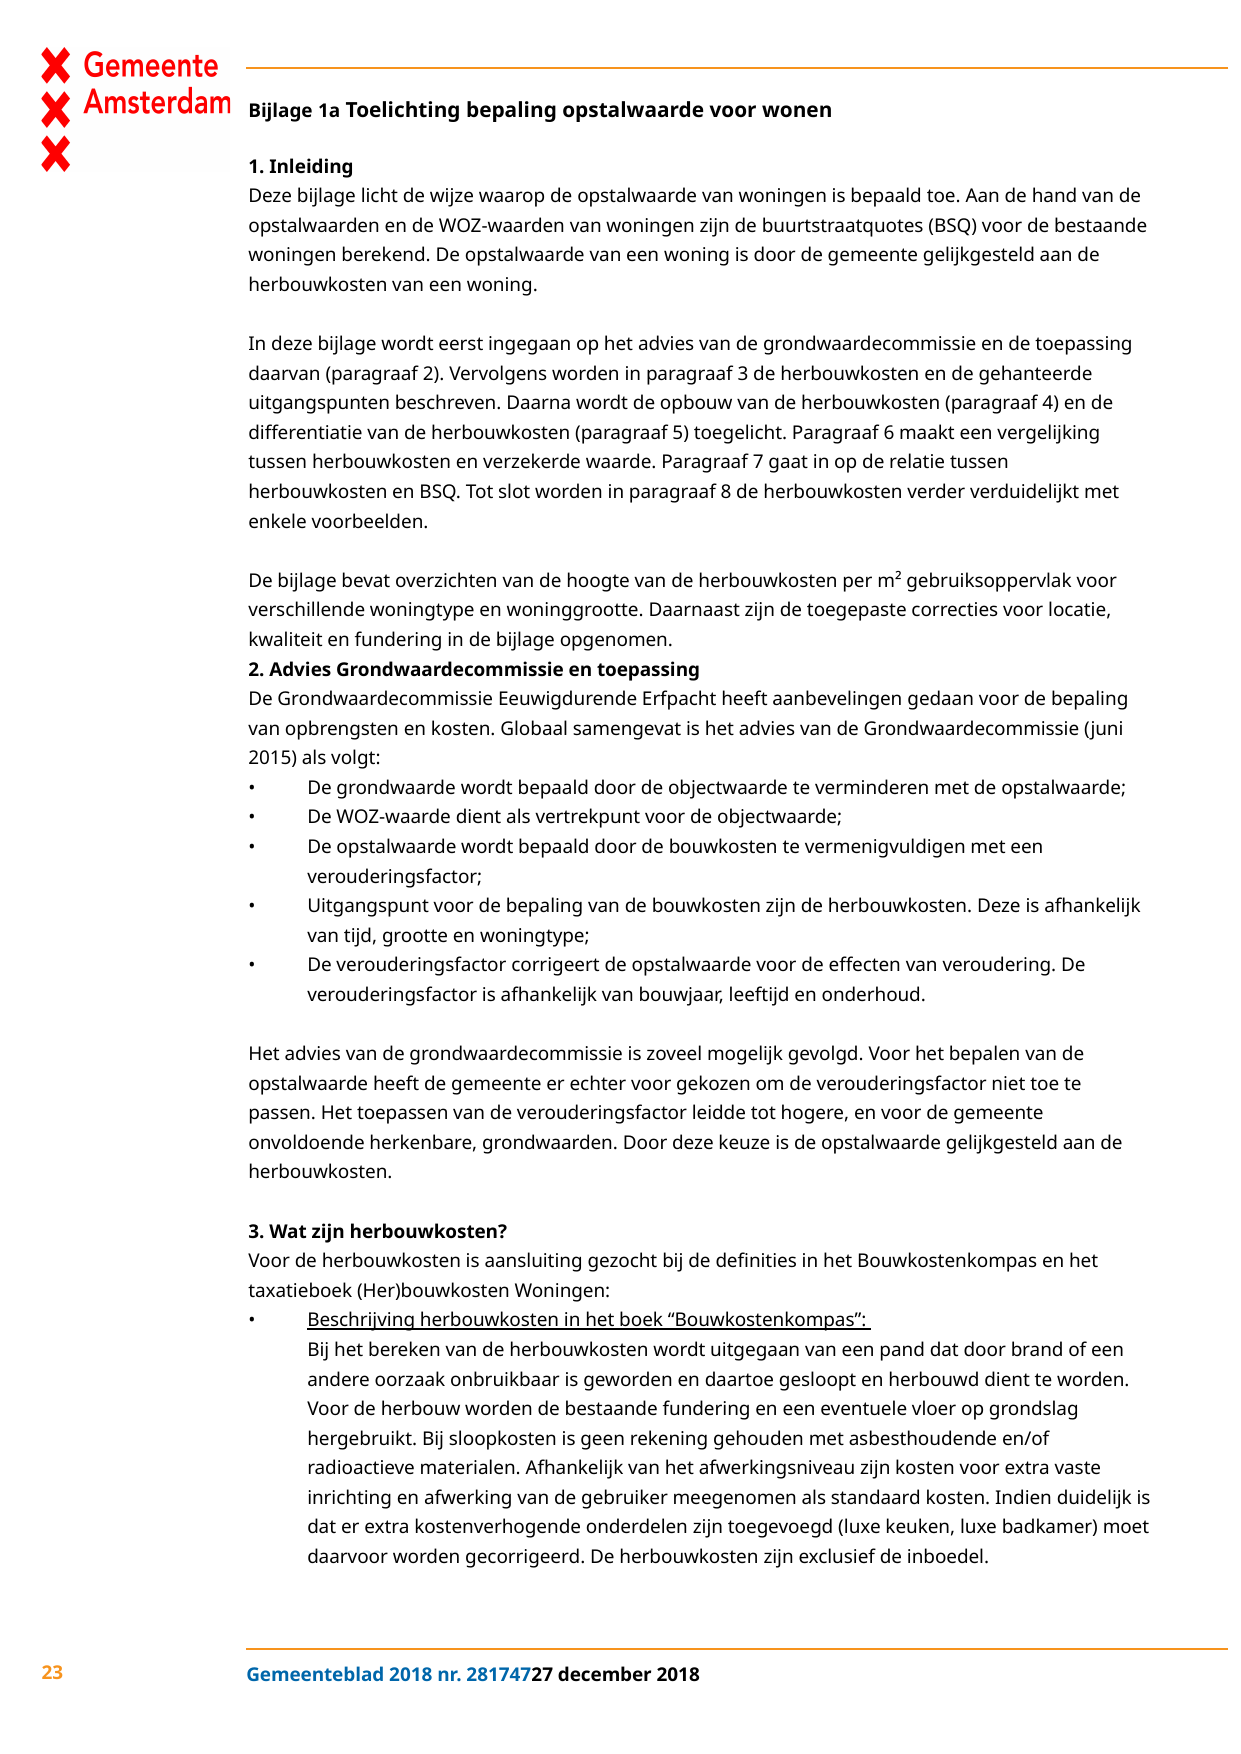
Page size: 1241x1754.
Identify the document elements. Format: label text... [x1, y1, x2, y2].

list De verouderingsfactor corrigeert de opstalwaarde voor de effecten van veroudering. De verouderingsfactor is afhankelijk van bouwjaar, leeftijd en onderhoud. [248, 952, 1152, 1007]
list Bij het bereken van de herbouwkosten wordt uitgegaan van een pand dat door brand of een andere oorzaak onbruikbaar is geworden en daartoe gesloopt en herbouwd dient te worden. Voor de herbouw worden de bestaande fundering en een eventuele vloer op grondslag hergebruikt. Bij sloopkosten is geen rekening gehouden met asbesthoudende en/of radioactieve materialen. Afhankelijk van het afwerkingsniveau zijn kosten voor extra vaste inrichting en afwerking van de gebruiker meegenomen als standaard kosten. Indien duidelijk is dat er extra kostenverhogende onderdelen zijn toegevoegd (luxe keuken, luxe badkamer) moet daarvoor worden gecorrigeerd. De herbouwkosten zijn exclusief de inboedel. [248, 1336, 1152, 1569]
text Bijlage 1a Toelichting bepaling opstalwaarde voor wonen [248, 95, 1152, 123]
list De opstalwaarde wordt bepaald door de bouwkosten te vermenigvuldigen met een verouderingsfactor; [248, 833, 1152, 889]
list Beschrijving herbouwkosten in het boek “Bouwkostenkompas”: [248, 1307, 1152, 1332]
text 1. Inleiding [248, 153, 1152, 179]
picture [41, 47, 231, 172]
text De bijlage bevat overzichten van de hoogte van de herbouwkosten per m² gebruiksoppervlak voor verschillende woningtype en woninggrootte. Daarnaast zijn de toegepaste correcties voor locatie, kwaliteit en fundering in de bijlage opgenomen. [248, 567, 1152, 652]
list De grondwaarde wordt bepaald door de objectwaarde te verminderen met de opstalwaarde; [248, 774, 1152, 800]
list De WOZ-waarde dient als vertrekpunt voor de objectwaarde; [248, 804, 1152, 829]
text 3. Wat zijn herbouwkosten? [248, 1218, 1152, 1244]
text 2. Advies Grondwaardecommissie en toepassing [248, 656, 1152, 682]
text Het advies van de grondwaardecommissie is zoveel mogelijk gevolgd. Voor het bepalen van de opstalwaarde heeft de gemeente er echter voor gekozen om de verouderingsfactor niet toe te passen. Het toepassen van de verouderingsfactor leidde tot hogere, en voor de gemeente onvoldoende herkenbare, grondwaarden. Door deze keuze is de opstalwaarde gelijkgesteld aan de herbouwkosten. [248, 1040, 1152, 1184]
text In deze bijlage wordt eerst ingegaan op het advies van de grondwaardecommissie en de toepassing daarvan (paragraaf 2). Vervolgens worden in paragraaf 3 de herbouwkosten en de gehanteerde uitgangspunten beschreven. Daarna wordt de opbouw van de herbouwkosten (paragraaf 4) en de differentiatie van de herbouwkosten (paragraaf 5) toegelicht. Paragraaf 6 maakt een vergelijking tussen herbouwkosten en verzekerde waarde. Paragraaf 7 gaat in op de relatie tussen herbouwkosten en BSQ. Tot slot worden in paragraaf 8 de herbouwkosten verder verduidelijkt met enkele voorbeelden. [248, 330, 1152, 534]
text De Grondwaardecommissie Eeuwigdurende Erfpacht heeft aanbevelingen gedaan voor de bepaling van opbrengsten en kosten. Globaal samengevat is het advies van de Grondwaardecommissie (juni 2015) als volgt: [248, 685, 1152, 770]
text Voor de herbouwkosten is aansluiting gezocht bij de definities in het Bouwkostenkompas en het taxatieboek (Her)bouwkosten Woningen: [248, 1247, 1152, 1303]
list Uitgangspunt voor de bepaling van de bouwkosten zijn de herbouwkosten. Deze is afhankelijk van tijd, grootte en woningtype; [248, 892, 1152, 948]
text Deze bijlage licht de wijze waarop de opstalwaarde van woningen is bepaald toe. Aan de hand van de opstalwaarden en de WOZ-waarden van woningen zijn de buurtstraatquotes (BSQ) voor de bestaande woningen berekend. De opstalwaarde van een woning is door de gemeente gelijkgesteld aan de herbouwkosten van een woning. [248, 182, 1152, 297]
